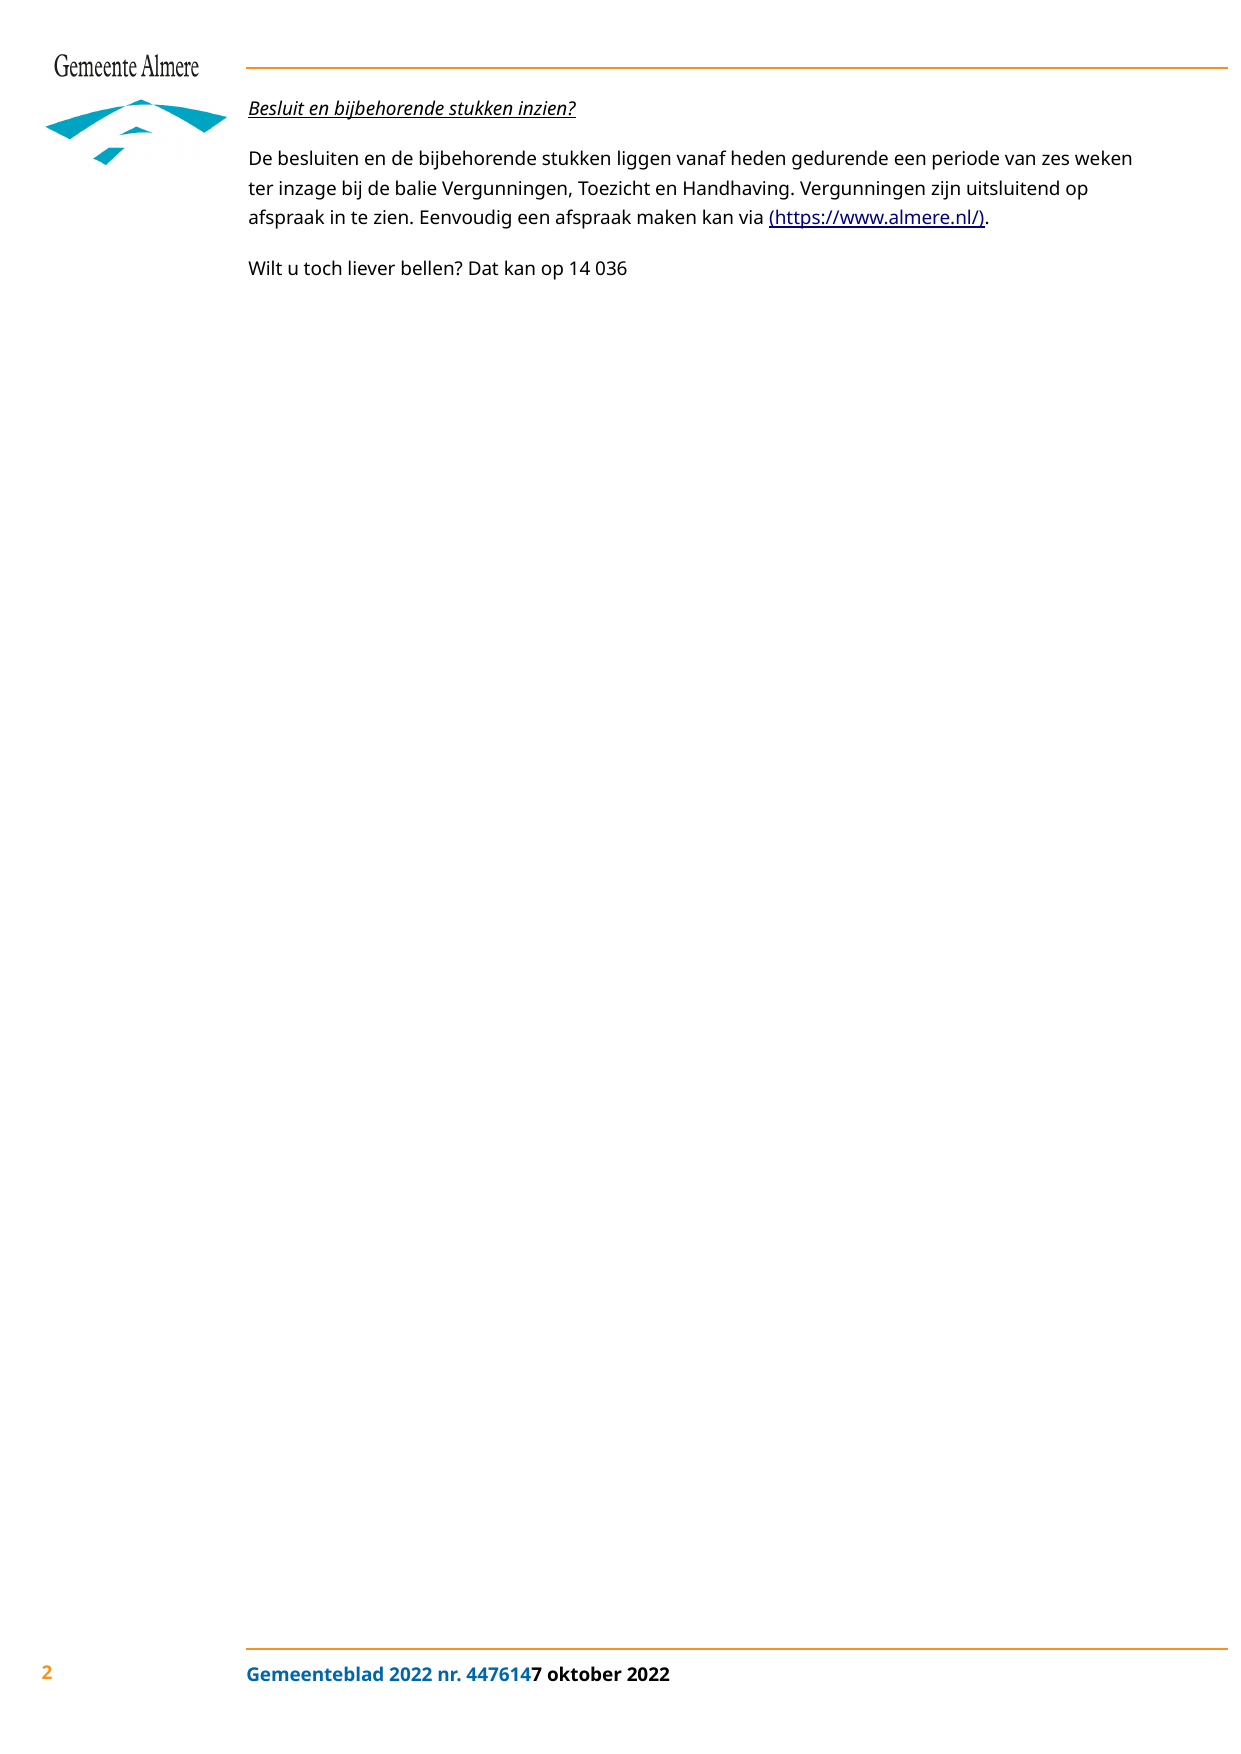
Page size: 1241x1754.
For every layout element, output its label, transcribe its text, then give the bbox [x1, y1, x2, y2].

text Besluit en bijbehorende stukken inzien? [248, 95, 1152, 121]
text De besluiten en de bijbehorende stukken liggen vanaf heden gedurende een periode van zes weken ter inzage bij de balie Vergunningen, Toezicht en Handhaving. Vergunningen zijn uitsluitend op afspraak in te zien. Eenvoudig een afspraak maken kan via (https://www.almere.nl/). [248, 145, 1152, 230]
text Wilt u toch liever bellen? Dat kan op 14 036 [248, 255, 1152, 281]
picture [41, 47, 231, 172]
